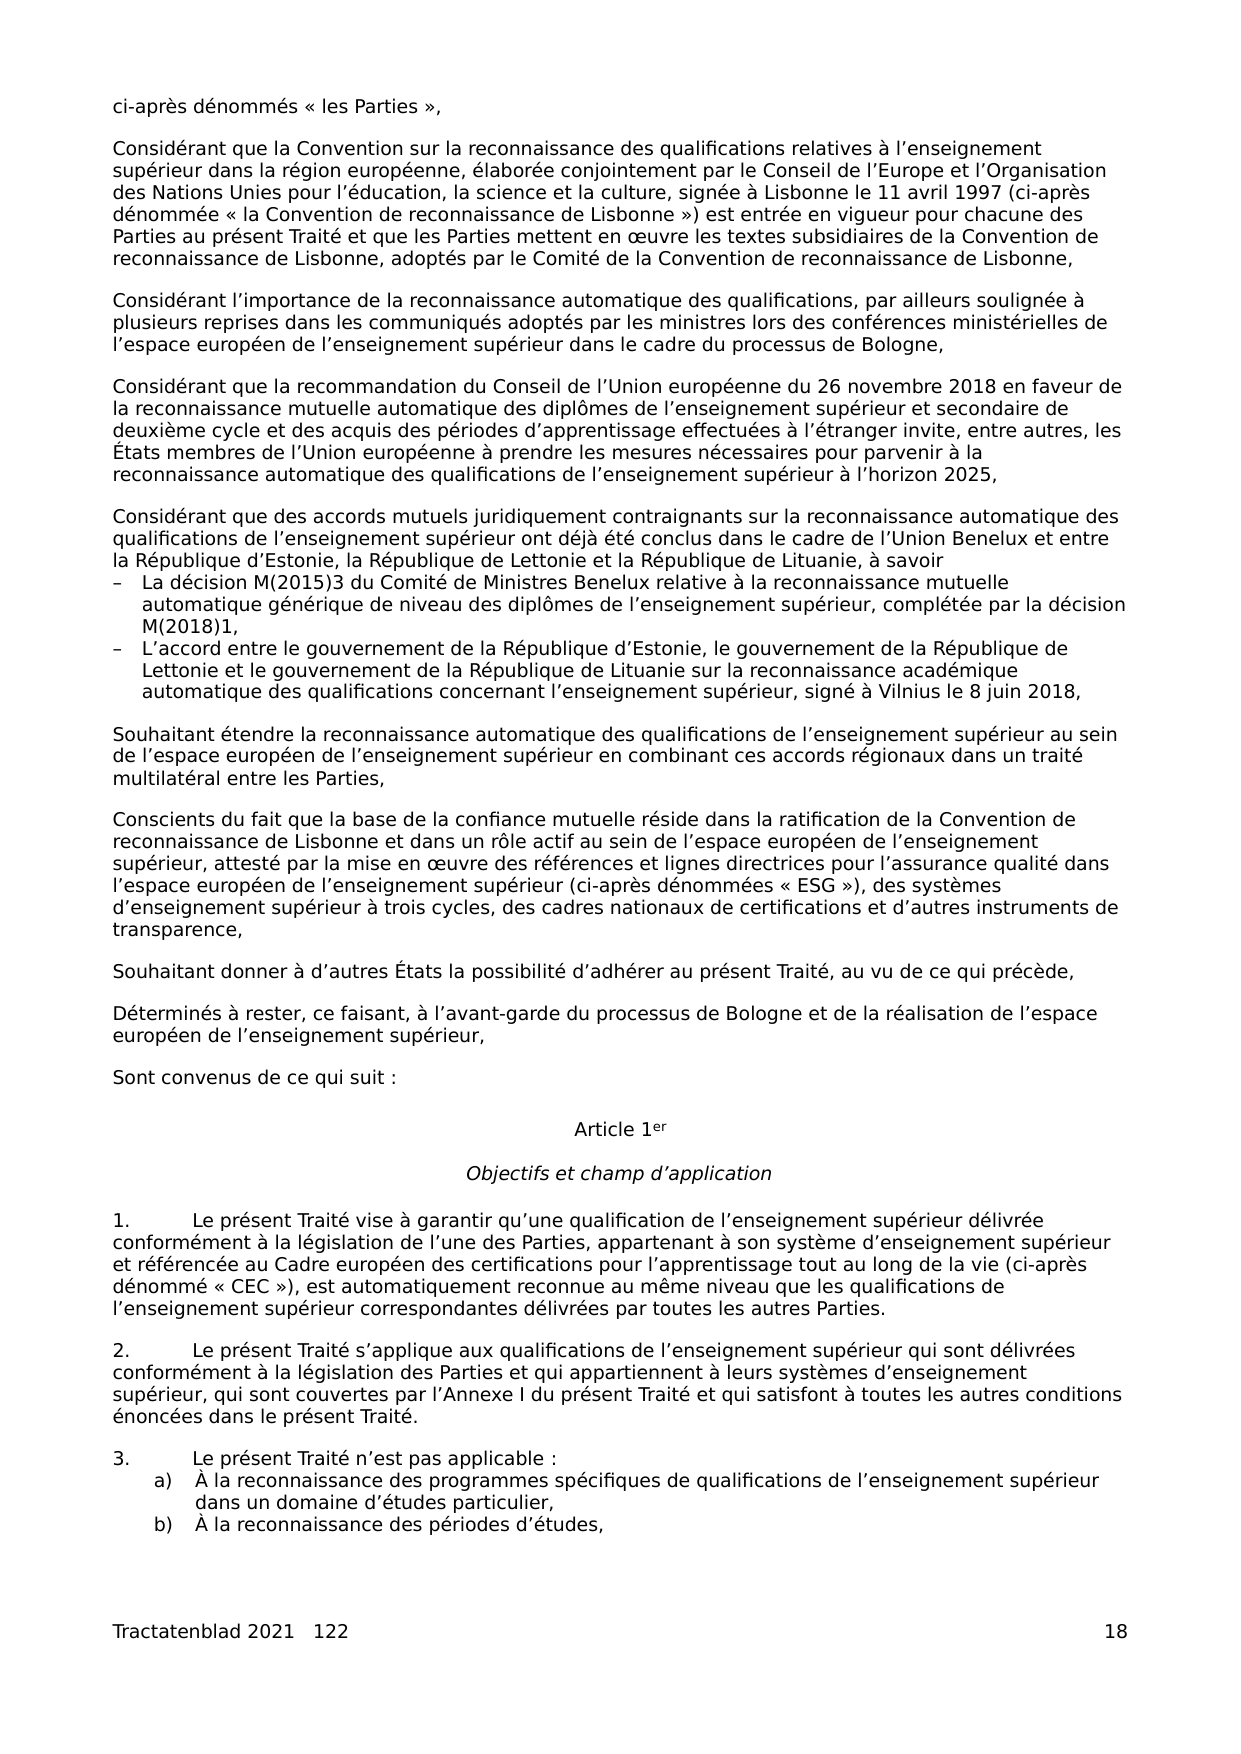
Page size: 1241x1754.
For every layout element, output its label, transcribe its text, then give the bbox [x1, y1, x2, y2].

text 2. Le présent Traité s’applique aux qualifications de l’enseignement supérieur qui sont délivrées conformément à la législation des Parties et qui appartiennent à leurs systèmes d’enseignement supérieur, qui sont couvertes par l’Annexe I du présent Traité et qui satisfont à toutes les autres conditions énoncées dans le présent Traité. [112, 1340, 1128, 1428]
text Considérant que la Convention sur la reconnaissance des qualifications relatives à l’enseignement supérieur dans la région européenne, élaborée conjointement par le Conseil de l’Europe et l’Organisation des Nations Unies pour l’éducation, la science et la culture, signée à Lisbonne le 11 avril 1997 (ci-après dénommée « la Convention de reconnaissance de Lisbonne ») est entrée en vigueur pour chacune des Parties au présent Traité et que les Parties mettent en œuvre les textes subsidiaires de la Convention de reconnaissance de Lisbonne, adoptés par le Comité de la Convention de reconnaissance de Lisbonne, [112, 138, 1128, 270]
text 3. Le présent Traité n’est pas applicable : [112, 1448, 1128, 1470]
text Considérant que la recommandation du Conseil de l’Union européenne du 26 novembre 2018 en faveur de la reconnaissance mutuelle automatique des diplômes de l’enseignement supérieur et secondaire de deuxième cycle et des acquis des périodes d’apprentissage effectuées à l’étranger invite, entre autres, les États membres de l’Union européenne à prendre les mesures nécessaires pour parvenir à la reconnaissance automatique des qualifications de l’enseignement supérieur à l’horizon 2025, [112, 376, 1128, 486]
text – L’accord entre le gouvernement de la République d’Estonie, le gouvernement de la République de Lettonie et le gouvernement de la République de Lituanie sur la reconnaissance académique automatique des qualifications concernant l’enseignement supérieur, signé à Vilnius le 8 juin 2018, [112, 637, 1128, 703]
text Déterminés à rester, ce faisant, à l’avant-garde du processus de Bologne et de la réalisation de l’espace européen de l’enseignement supérieur, [112, 1003, 1128, 1047]
text 1. Le présent Traité vise à garantir qu’une qualification de l’enseignement supérieur délivrée conformément à la législation de l’une des Parties, appartenant à son système d’enseignement supérieur et référencée au Cadre européen des certifications pour l’apprentissage tout au long de la vie (ci-après dénommé « CEC »), est automatiquement reconnue au même niveau que les qualifications de l’enseignement supérieur correspondantes délivrées par toutes les autres Parties. [112, 1210, 1128, 1320]
text b) À la reconnaissance des périodes d’études, [153, 1514, 1128, 1536]
subtitle Article 1er Objectifs et champ d’application [112, 1119, 1128, 1185]
text Considérant que des accords mutuels juridiquement contraignants sur la reconnaissance automatique des qualifications de l’enseignement supérieur ont déjà été conclus dans le cadre de l’Union Benelux et entre la République d’Estonie, la République de Lettonie et la République de Lituanie, à savoir [112, 506, 1128, 572]
text a) À la reconnaissance des programmes spécifiques de qualifications de l’enseignement supérieur dans un domaine d’études particulier, [153, 1470, 1128, 1514]
text Sont convenus de ce qui suit : [112, 1067, 1128, 1089]
text Conscients du fait que la base de la confiance mutuelle réside dans la ratification de la Convention de reconnaissance de Lisbonne et dans un rôle actif au sein de l’espace européen de l’enseignement supérieur, attesté par la mise en œuvre des références et lignes directrices pour l’assurance qualité dans l’espace européen de l’enseignement supérieur (ci-après dénommées « ESG »), des systèmes d’enseignement supérieur à trois cycles, des cadres nationaux de certifications et d’autres instruments de transparence, [112, 809, 1128, 941]
text ci-après dénommés « les Parties », [112, 96, 1128, 118]
text Souhaitant étendre la reconnaissance automatique des qualifications de l’enseignement supérieur au sein de l’espace européen de l’enseignement supérieur en combinant ces accords régionaux dans un traité multilatéral entre les Parties, [112, 723, 1128, 789]
text Considérant l’importance de la reconnaissance automatique des qualifications, par ailleurs soulignée à plusieurs reprises dans les communiqués adoptés par les ministres lors des conférences ministérielles de l’espace européen de l’enseignement supérieur dans le cadre du processus de Bologne, [112, 290, 1128, 356]
text – La décision M(2015)3 du Comité de Ministres Benelux relative à la reconnaissance mutuelle automatique générique de niveau des diplômes de l’enseignement supérieur, complétée par la décision M(2018)1, [112, 572, 1128, 637]
text Souhaitant donner à d’autres États la possibilité d’adhérer au présent Traité, au vu de ce qui précède, [112, 961, 1128, 983]
